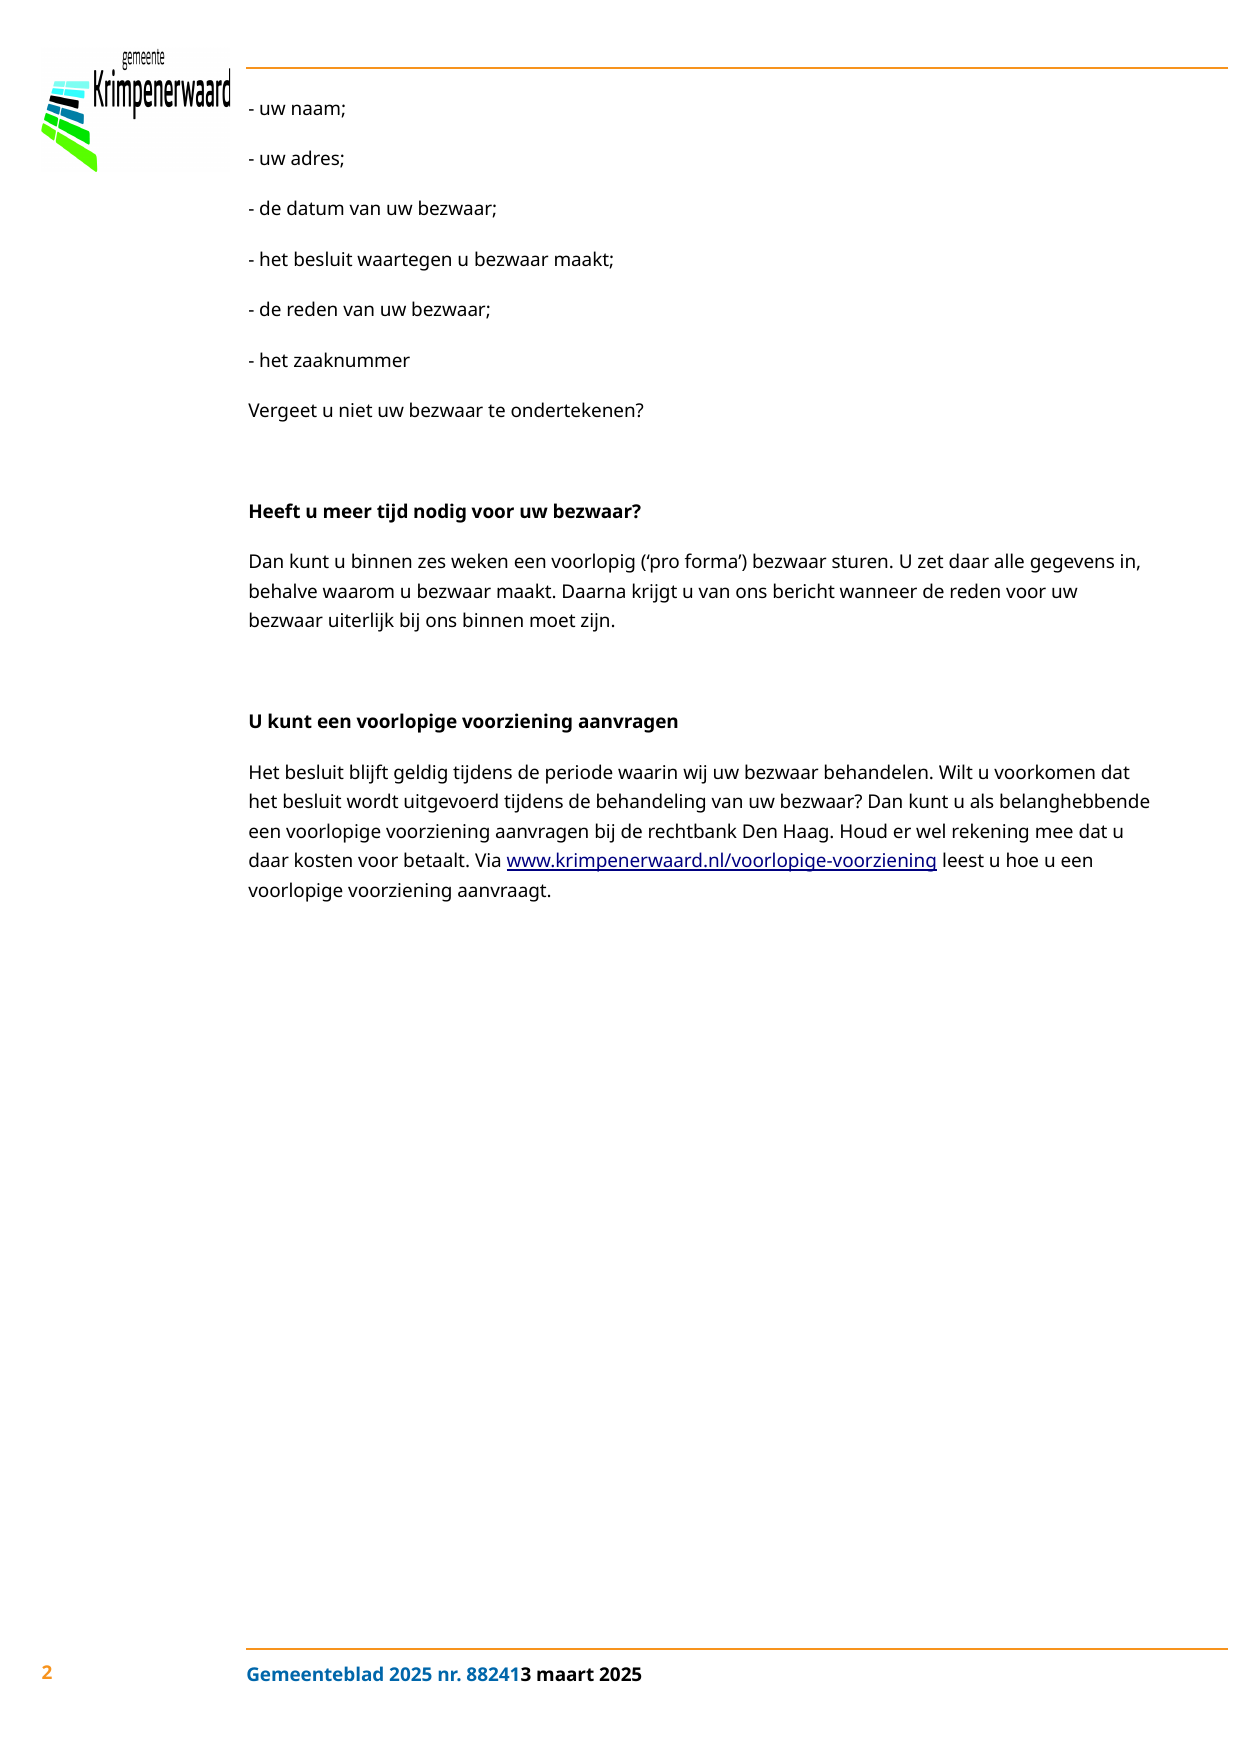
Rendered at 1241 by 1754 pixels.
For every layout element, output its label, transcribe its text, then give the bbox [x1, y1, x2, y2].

text - het besluit waartegen u bezwaar maakt; [248, 246, 1152, 272]
text - de datum van uw bezwaar; [248, 196, 1152, 221]
text Het besluit blijft geldig tijdens de periode waarin wij uw bezwaar behandelen. Wilt u voorkomen dat het besluit wordt uitgevoerd tijdens de behandeling van uw bezwaar? Dan kunt u als belanghebbende een voorlopige voorziening aanvragen bij de rechtbank Den Haag. Houd er wel rekening mee dat u daar kosten voor betaalt. Via www.krimpenerwaard.nl/voorlopige-voorziening leest u hoe u een voorlopige voorziening aanvraagt. [248, 759, 1152, 903]
text - het zaaknummer [248, 347, 1152, 373]
text Heeft u meer tijd nodig voor uw bezwaar? [248, 498, 1152, 524]
picture [41, 47, 231, 172]
text - uw adres; [248, 145, 1152, 171]
text U kunt een voorlopige voorziening aanvragen [248, 708, 1152, 734]
text - uw naam; [248, 95, 1152, 121]
text Vergeet u niet uw bezwaar te ondertekenen? [248, 397, 1152, 423]
text - de reden van uw bezwaar; [248, 296, 1152, 322]
text Dan kunt u binnen zes weken een voorlopig (‘pro forma’) bezwaar sturen. U zet daar alle gegevens in, behalve waarom u bezwaar maakt. Daarna krijgt u van ons bericht wanneer de reden voor uw bezwaar uiterlijk bij ons binnen moet zijn. [248, 548, 1152, 633]
